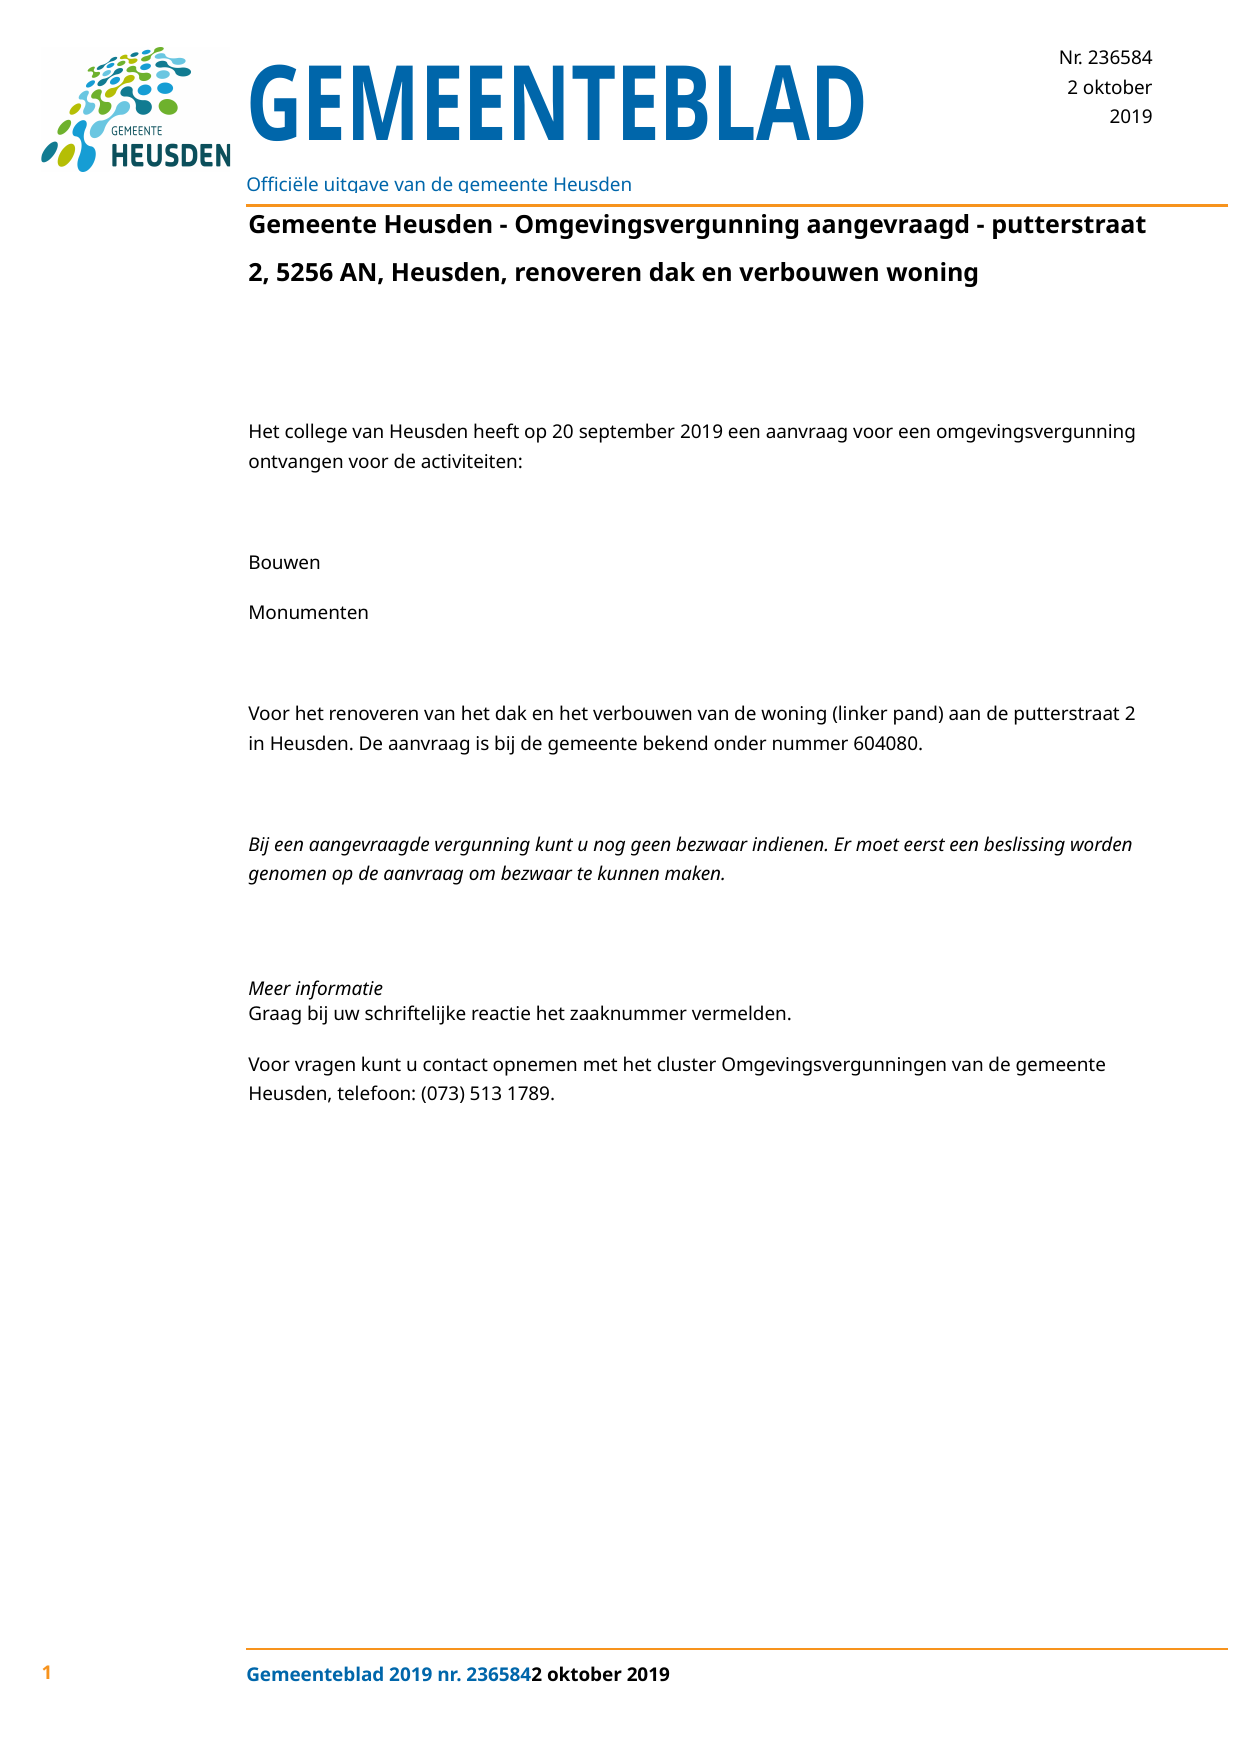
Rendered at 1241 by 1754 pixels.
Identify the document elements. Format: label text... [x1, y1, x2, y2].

text Bij een aangevraagde vergunning kunt u nog geen bezwaar indienen. Er moet eerst een beslissing worden genomen op de aanvraag om bezwaar te kunnen maken. [248, 831, 1152, 886]
text Graag bij uw schriftelijke reactie het zaaknummer vermelden. [248, 1001, 1152, 1026]
text Meer informatie [248, 975, 1152, 1001]
text Voor het renoveren van het dak en het verbouwen van de woning (linker pand) aan de putterstraat 2 in Heusden. De aanvraag is bij de gemeente bekend onder nummer 604080. [248, 700, 1152, 756]
text Voor vragen kunt u contact opnemen met het cluster Omgevingsvergunningen van de gemeente Heusden, telefoon: (073) 513 1789. [248, 1051, 1152, 1106]
picture [41, 47, 231, 172]
text Monumenten [248, 599, 1152, 625]
text Gemeente Heusden - Omgevingsvergunning aangevraagd - putterstraat 2, 5256 AN, Heusden, renoveren dak en verbouwen woning [248, 207, 1152, 288]
text Het college van Heusden heeft op 20 september 2019 een aanvraag voor een omgevingsvergunning ontvangen voor de activiteiten: [248, 419, 1152, 474]
text Bouwen [248, 549, 1152, 575]
